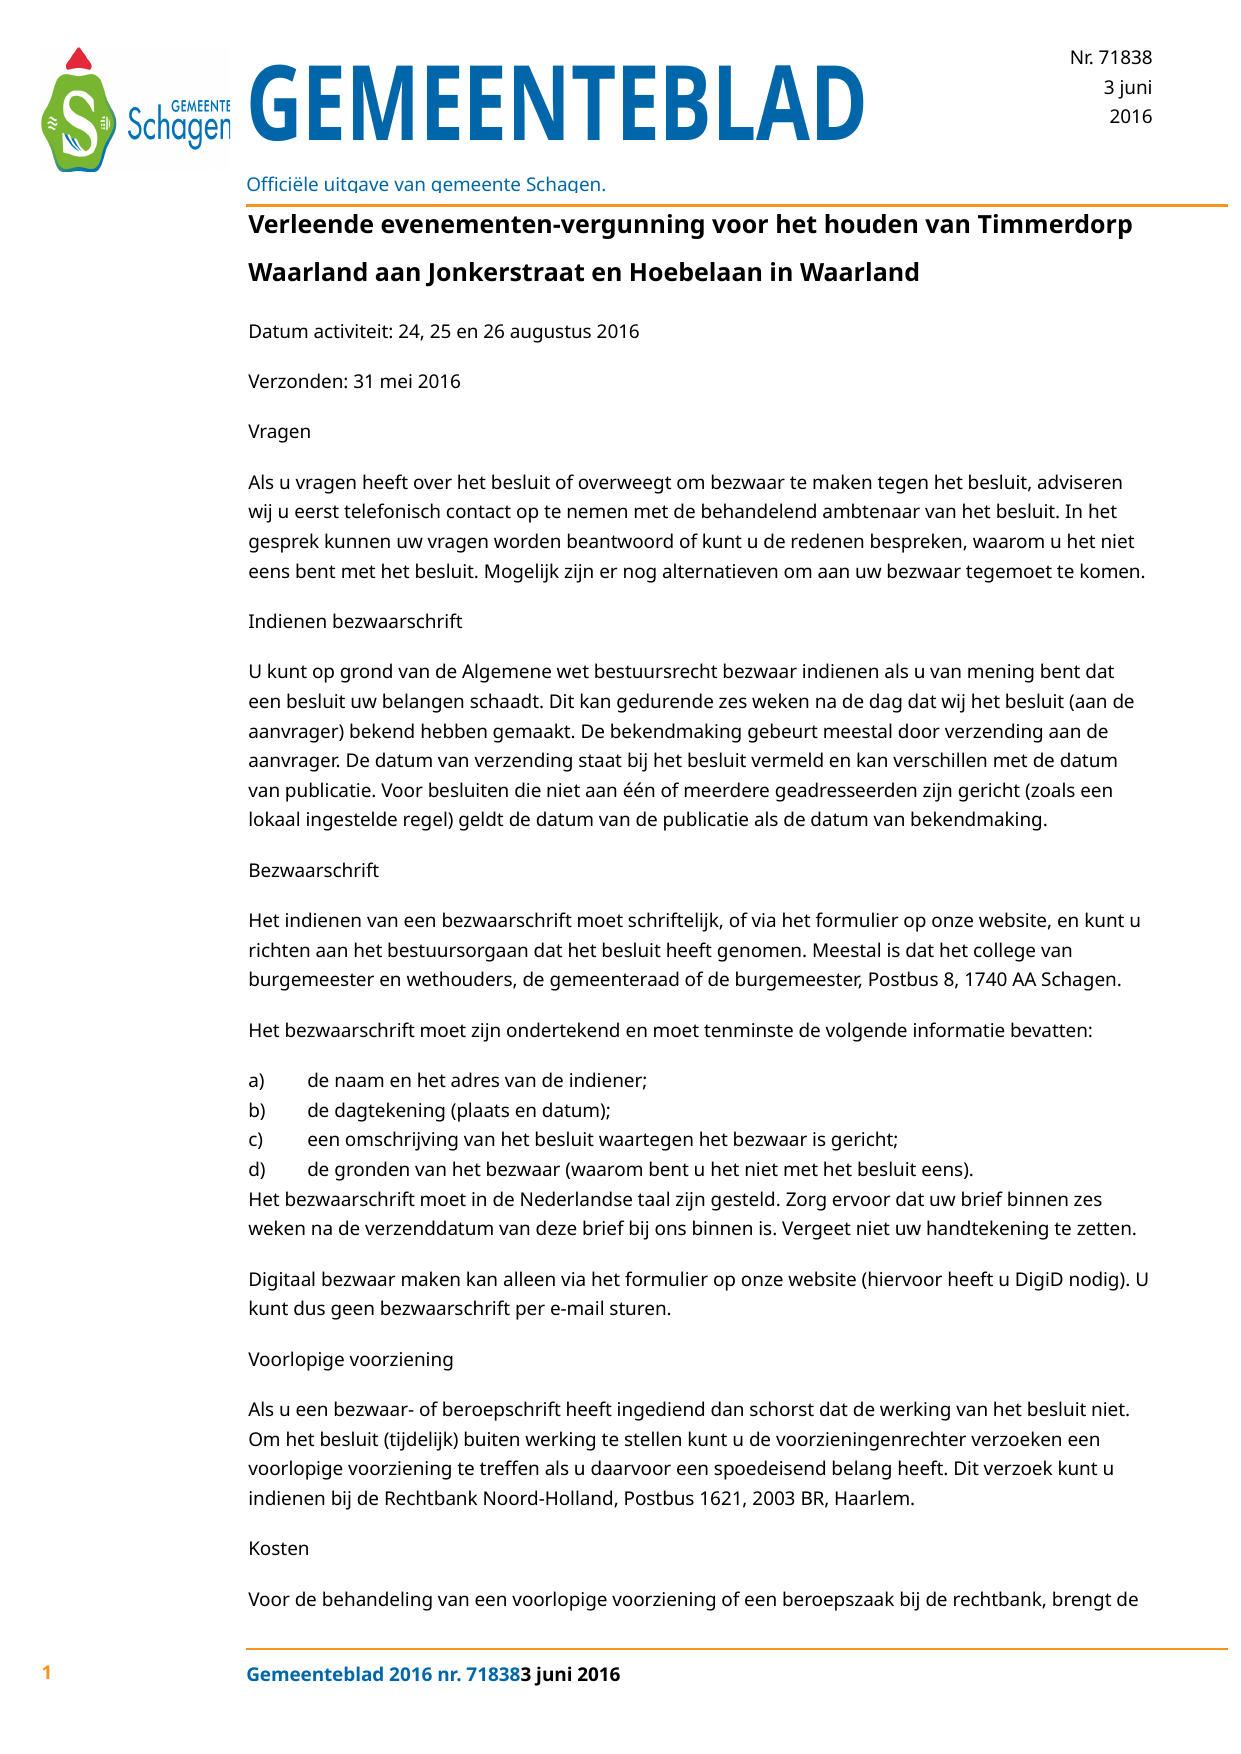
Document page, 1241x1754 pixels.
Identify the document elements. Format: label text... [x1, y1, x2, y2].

picture [41, 47, 231, 172]
text U kunt op grond van de Algemene wet bestuursrecht bezwaar indienen als u van mening bent dat een besluit uw belangen schaadt. Dit kan gedurende zes weken na de dag dat wij het besluit (aan de aanvrager) bekend hebben gemaakt. De bekendmaking gebeurt meestal door verzending aan de aanvrager. De datum van verzending staat bij het besluit vermeld en kan verschillen met de datum van publicatie. Voor besluiten die niet aan één of meerdere geadresseerden zijn gericht (zoals een lokaal ingestelde regel) geldt de datum van de publicatie als de datum van bekendmaking. [248, 659, 1152, 832]
text Verleende evenementen-vergunning voor het houden van Timmerdorp Waarland aan Jonkerstraat en Hoebelaan in Waarland [248, 207, 1152, 288]
text Als u een bezwaar- of beroepschrift heeft ingediend dan schorst dat de werking van het besluit niet. Om het besluit (tijdelijk) buiten werking te stellen kunt u de voorzieningenrechter verzoeken een voorlopige voorziening te treffen als u daarvoor een spoedeisend belang heeft. Dit verzoek kunt u indienen bij de Rechtbank Noord-Holland, Postbus 1621, 2003 BR, Haarlem. [248, 1396, 1152, 1511]
text Digitaal bezwaar maken kan alleen via het formulier op onze website (hiervoor heeft u DigiD nodig). U kunt dus geen bezwaarschrift per e-mail sturen. [248, 1266, 1152, 1321]
text Datum activiteit: 24, 25 en 26 augustus 2016 [248, 318, 1152, 344]
text Het bezwaarschrift moet zijn ondertekend en moet tenminste de volgende informatie bevatten: [248, 1017, 1152, 1043]
text Vragen [248, 419, 1152, 444]
text Het indienen van een bezwaarschrift moet schriftelijk, of via het formulier op onze website, en kunt u richten aan het bestuursorgaan dat het besluit heeft genomen. Meestal is dat het college van burgemeester en wethouders, de gemeenteraad of de burgemeester, Postbus 8, 1740 AA Schagen. [248, 907, 1152, 992]
list de naam en het adres van de indiener; [248, 1067, 1152, 1093]
list de gronden van het bezwaar (waarom bent u het niet met het besluit eens). [248, 1156, 1152, 1182]
list de dagtekening (plaats en datum); [248, 1097, 1152, 1123]
text Kosten [248, 1535, 1152, 1561]
text Verzonden: 31 mei 2016 [248, 368, 1152, 394]
text Als u vragen heeft over het besluit of overweegt om bezwaar te maken tegen het besluit, adviseren wij u eerst telefonisch contact op te nemen met de behandelend ambtenaar van het besluit. In het gesprek kunnen uw vragen worden beantwoord of kunt u de redenen bespreken, waarom u het niet eens bent met het besluit. Mogelijk zijn er nog alternatieven om aan uw bezwaar tegemoet te komen. [248, 469, 1152, 584]
list een omschrijving van het besluit waartegen het bezwaar is gericht; [248, 1127, 1152, 1152]
text Bezwaarschrift [248, 857, 1152, 883]
text Het bezwaarschrift moet in de Nederlandse taal zijn gesteld. Zorg ervoor dat uw brief binnen zes weken na de verzenddatum van deze brief bij ons binnen is. Vergeet niet uw handtekening te zetten. [248, 1186, 1152, 1241]
text Voorlopige voorziening [248, 1346, 1152, 1372]
text Indienen bezwaarschrift [248, 608, 1152, 634]
text Voor de behandeling van een voorlopige voorziening of een beroepszaak bij de rechtbank, brengt de [248, 1586, 1152, 1612]
